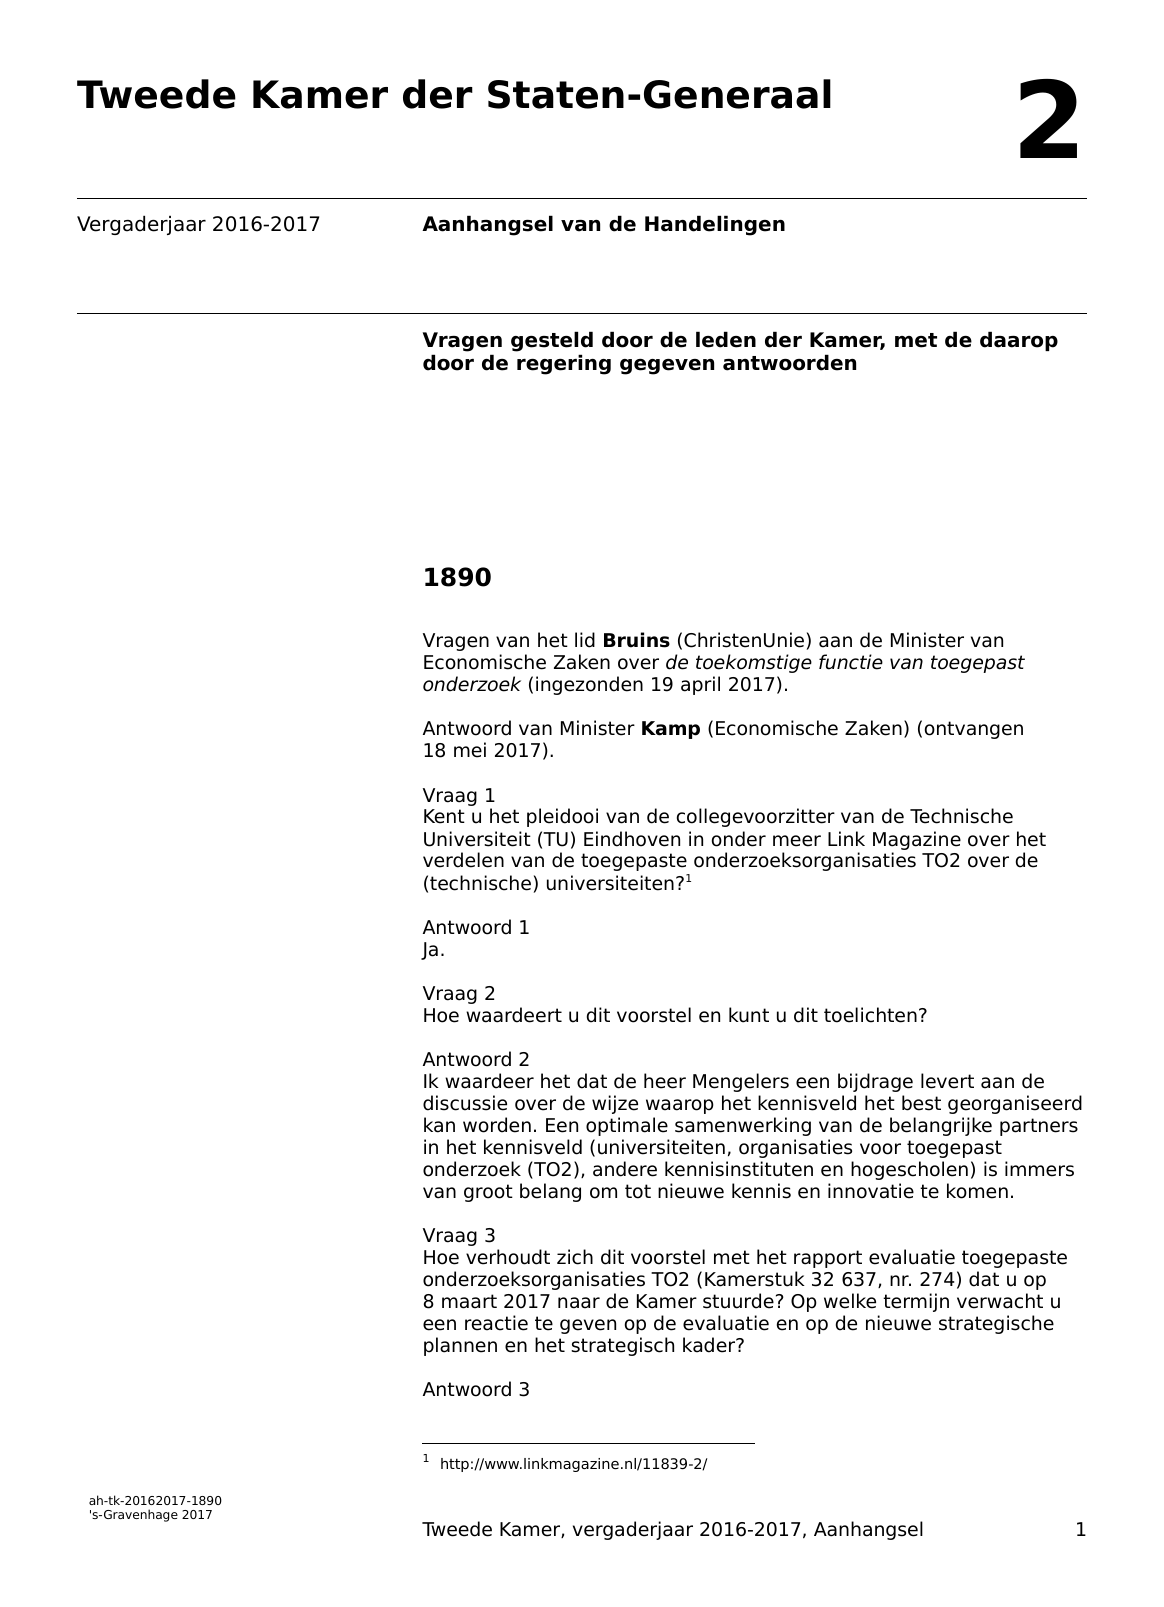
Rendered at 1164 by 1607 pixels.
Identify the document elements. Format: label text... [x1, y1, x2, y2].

text Antwoord 2 [422, 1049, 1087, 1071]
text 's-Gravenhage 2017 [88, 1508, 323, 1522]
text Vragen van het lid Bruins (ChristenUnie) aan de Minister van Economische Zaken over de toekomstige functie van toegepast onderzoek (ingezonden 19 april 2017). [422, 630, 1087, 696]
table_cell Vergaderjaar 2016-2017 [77, 199, 422, 313]
table_cell Vragen gesteld door de leden der Kamer, met de daarop door de regering gegeven antwoorden [422, 314, 1087, 375]
text Vraag 2 [422, 983, 1087, 1005]
text ah-tk-20162017-1890 [88, 1494, 323, 1508]
text Kent u het pleidooi van de collegevoorzitter van de Technische Universiteit (TU) Eindhoven in onder meer Link Magazine over het verdelen van de toegepaste onderzoeksorganisaties TO2 over de (technische) universiteiten? [422, 806, 1087, 894]
text http://www.linkmagazine.nl/11839-2/ [422, 1452, 1087, 1474]
text Antwoord 3 [422, 1379, 1087, 1401]
text Hoe verhoudt zich dit voorstel met het rapport evaluatie toegepaste onderzoeksorganisaties TO2 (Kamerstuk 32 637, nr. 274) dat u op 8 maart 2017 naar de Kamer stuurde? Op welke termijn verwacht u een reactie te geven op de evaluatie en op de nieuwe strategische plannen en het strategisch kader? [422, 1247, 1087, 1357]
text Ja. [422, 938, 1087, 961]
text Hoe waardeert u dit voorstel en kunt u dit toelichten? [422, 1005, 1087, 1027]
table_header Tweede Kamer der Staten-Generaal [77, 59, 886, 198]
text Ik waardeer het dat de heer Mengelers een bijdrage levert aan de discussie over de wijze waarop het kennisveld het best georganiseerd kan worden. Een optimale samenwerking van de belangrijke partners in het kennisveld (universiteiten, organisaties voor toegepast onderzoek (TO2), andere kennisinstituten en hogescholen) is immers van groot belang om tot nieuwe kennis en innovatie te komen. [422, 1071, 1087, 1203]
text Antwoord 1 [422, 917, 1087, 938]
text Vraag 3 [422, 1225, 1087, 1247]
table_header 2 [886, 59, 1087, 198]
text 1890 [422, 563, 1087, 592]
table_cell Aanhangsel van de Handelingen [422, 199, 1087, 313]
text Vraag 1 [422, 784, 1087, 806]
table_cell [77, 314, 422, 375]
text Antwoord van Minister Kamp (Economische Zaken) (ontvangen 18 mei 2017). [422, 718, 1087, 762]
